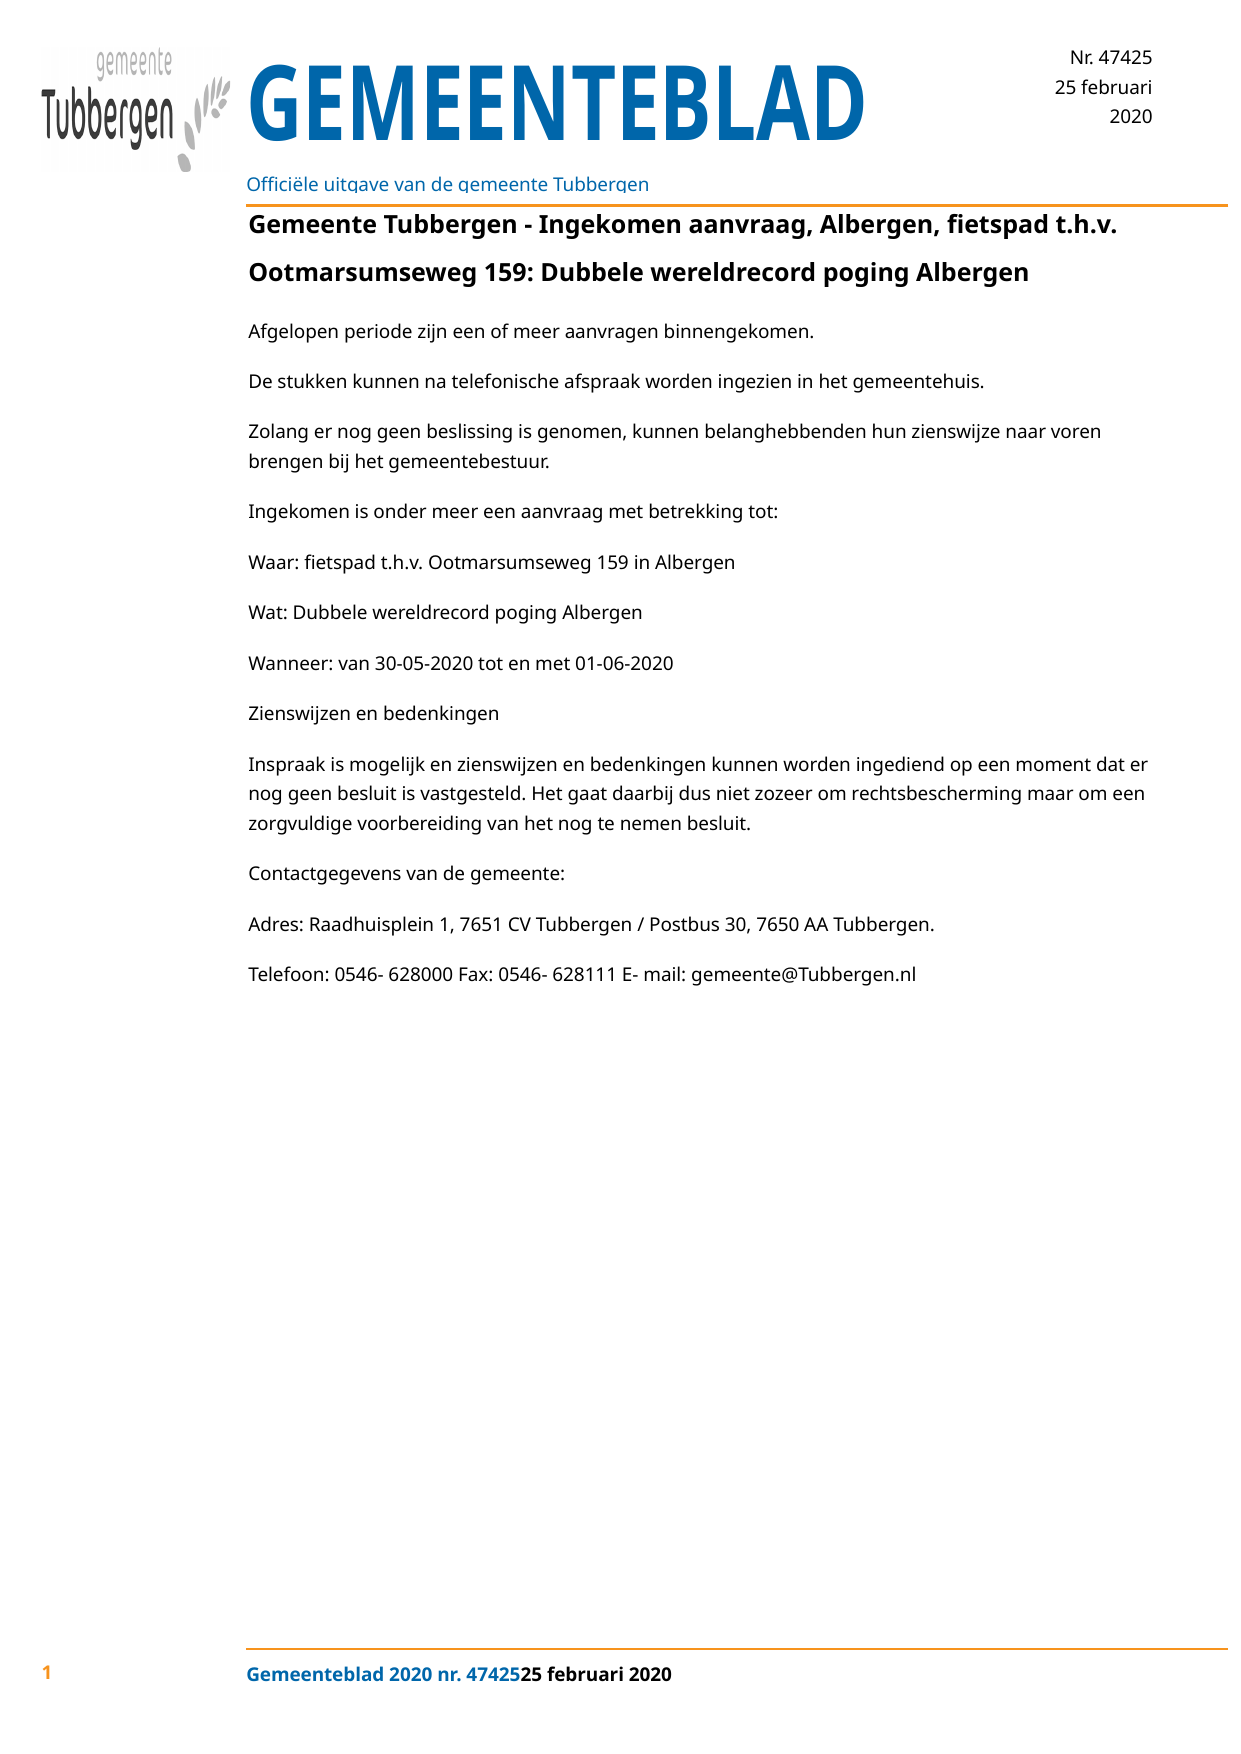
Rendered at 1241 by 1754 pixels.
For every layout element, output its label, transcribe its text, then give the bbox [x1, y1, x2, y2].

text Gemeente Tubbergen - Ingekomen aanvraag, Albergen, fietspad t.h.v. Ootmarsumseweg 159: Dubbele wereldrecord poging Albergen [248, 207, 1152, 288]
text Ingekomen is onder meer een aanvraag met betrekking tot: [248, 499, 1152, 524]
text Afgelopen periode zijn een of meer aanvragen binnengekomen. [248, 318, 1152, 344]
text De stukken kunnen na telefonische afspraak worden ingezien in het gemeentehuis. [248, 368, 1152, 394]
text Adres: Raadhuisplein 1, 7651 CV Tubbergen / Postbus 30, 7650 AA Tubbergen. [248, 911, 1152, 937]
text Wanneer: van 30-05-2020 tot en met 01-06-2020 [248, 650, 1152, 676]
picture [41, 47, 231, 172]
text Telefoon: 0546- 628000 Fax: 0546- 628111 E- mail: gemeente@Tubbergen.nl [248, 961, 1152, 987]
text Zienswijzen en bedenkingen [248, 700, 1152, 726]
text Waar: fietspad t.h.v. Ootmarsumseweg 159 in Albergen [248, 549, 1152, 575]
text Zolang er nog geen beslissing is genomen, kunnen belanghebbenden hun zienswijze naar voren brengen bij het gemeentebestuur. [248, 419, 1152, 474]
text Inspraak is mogelijk en zienswijzen en bedenkingen kunnen worden ingediend op een moment dat er nog geen besluit is vastgesteld. Het gaat daarbij dus niet zozeer om rechtsbescherming maar om een zorgvuldige voorbereiding van het nog te nemen besluit. [248, 751, 1152, 836]
text Wat: Dubbele wereldrecord poging Albergen [248, 599, 1152, 625]
text Contactgegevens van de gemeente: [248, 860, 1152, 886]
